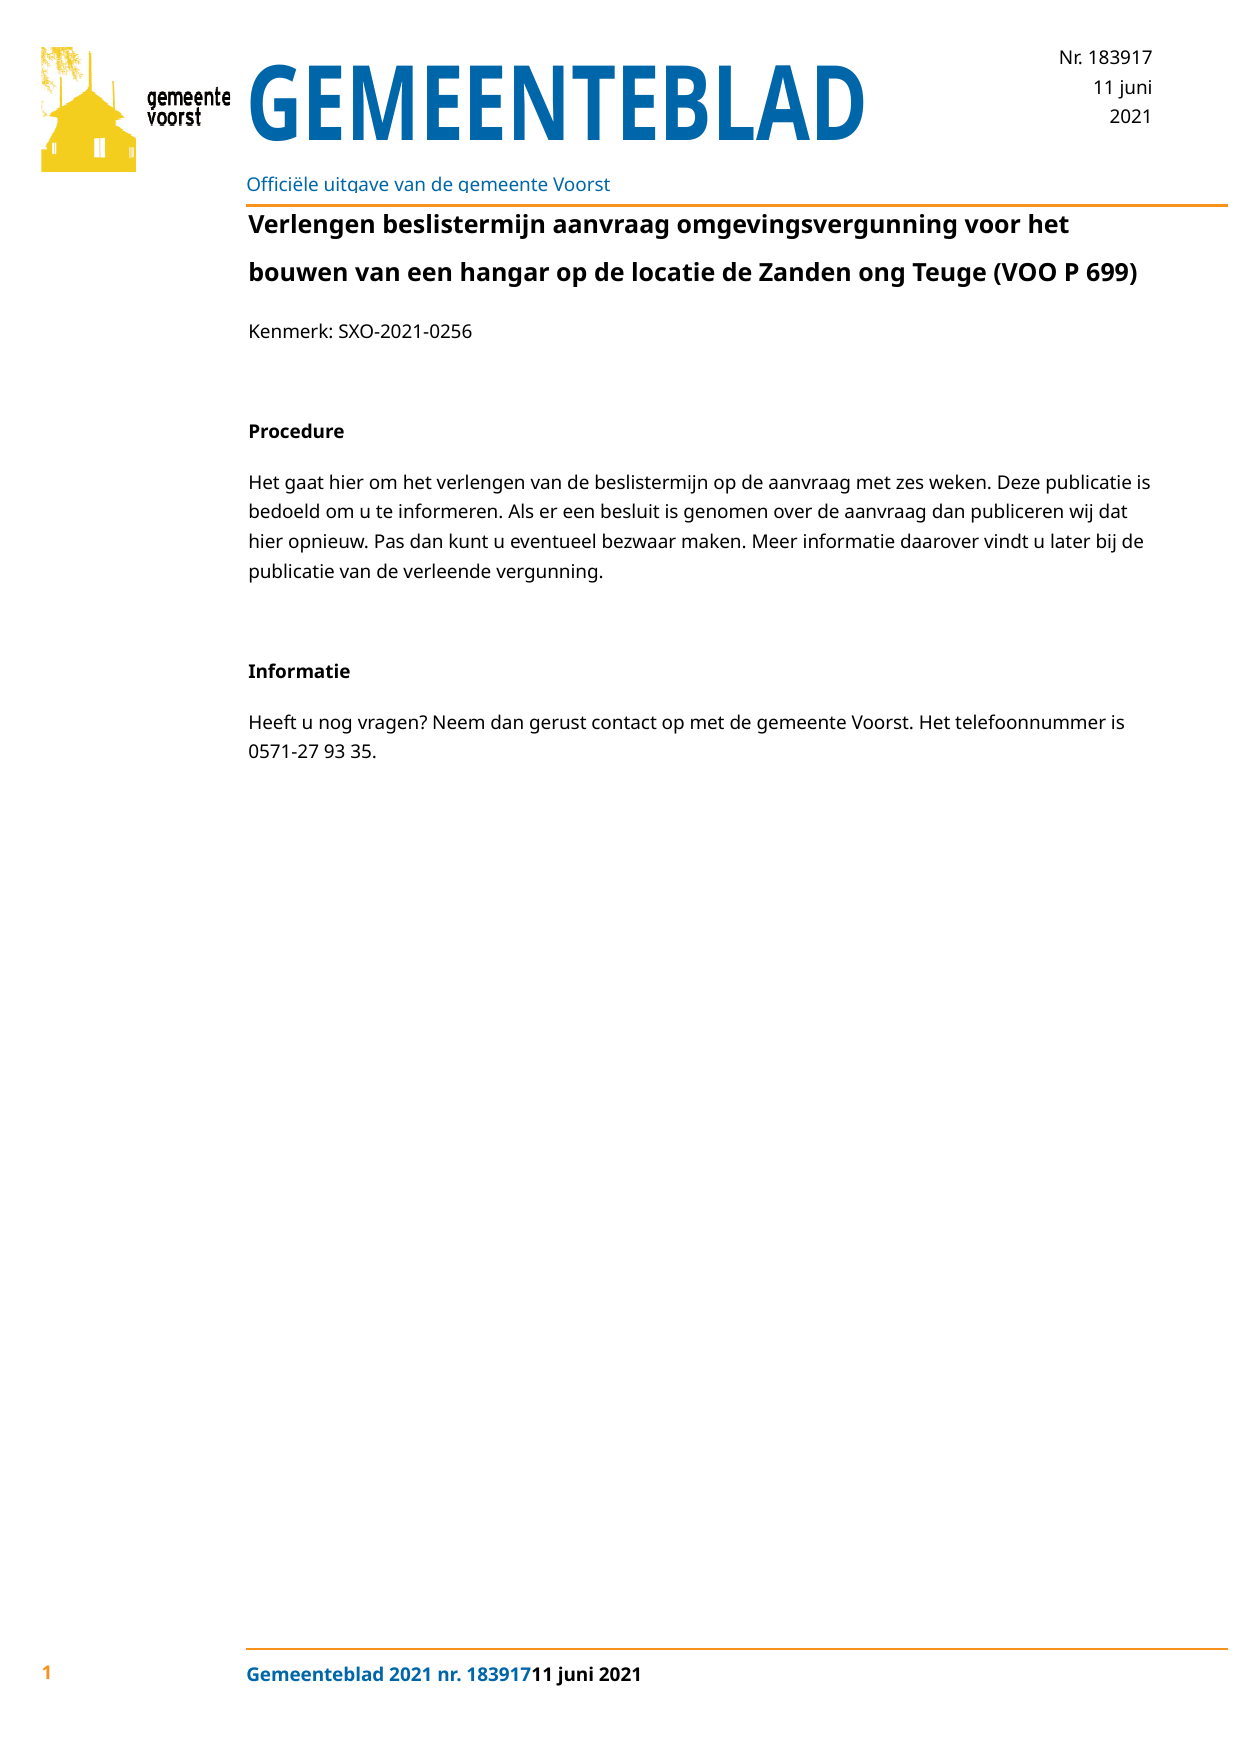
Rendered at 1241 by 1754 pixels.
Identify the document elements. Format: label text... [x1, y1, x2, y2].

picture [41, 47, 231, 172]
text Verlengen beslistermijn aanvraag omgevingsvergunning voor het bouwen van een hangar op de locatie de Zanden ong Teuge (VOO P 699) [248, 207, 1152, 288]
text Het gaat hier om het verlengen van de beslistermijn op de aanvraag met zes weken. Deze publicatie is bedoeld om u te informeren. Als er een besluit is genomen over de aanvraag dan publiceren wij dat hier opnieuw. Pas dan kunt u eventueel bezwaar maken. Meer informatie daarover vindt u later bij de publicatie van de verleende vergunning. [248, 469, 1152, 584]
text Informatie [248, 659, 1152, 684]
text Heeft u nog vragen? Neem dan gerust contact op met de gemeente Voorst. Het telefoonnummer is 0571-27 93 35. [248, 709, 1152, 764]
text Procedure [248, 419, 1152, 444]
text Kenmerk: SXO-2021-0256 [248, 318, 1152, 344]
